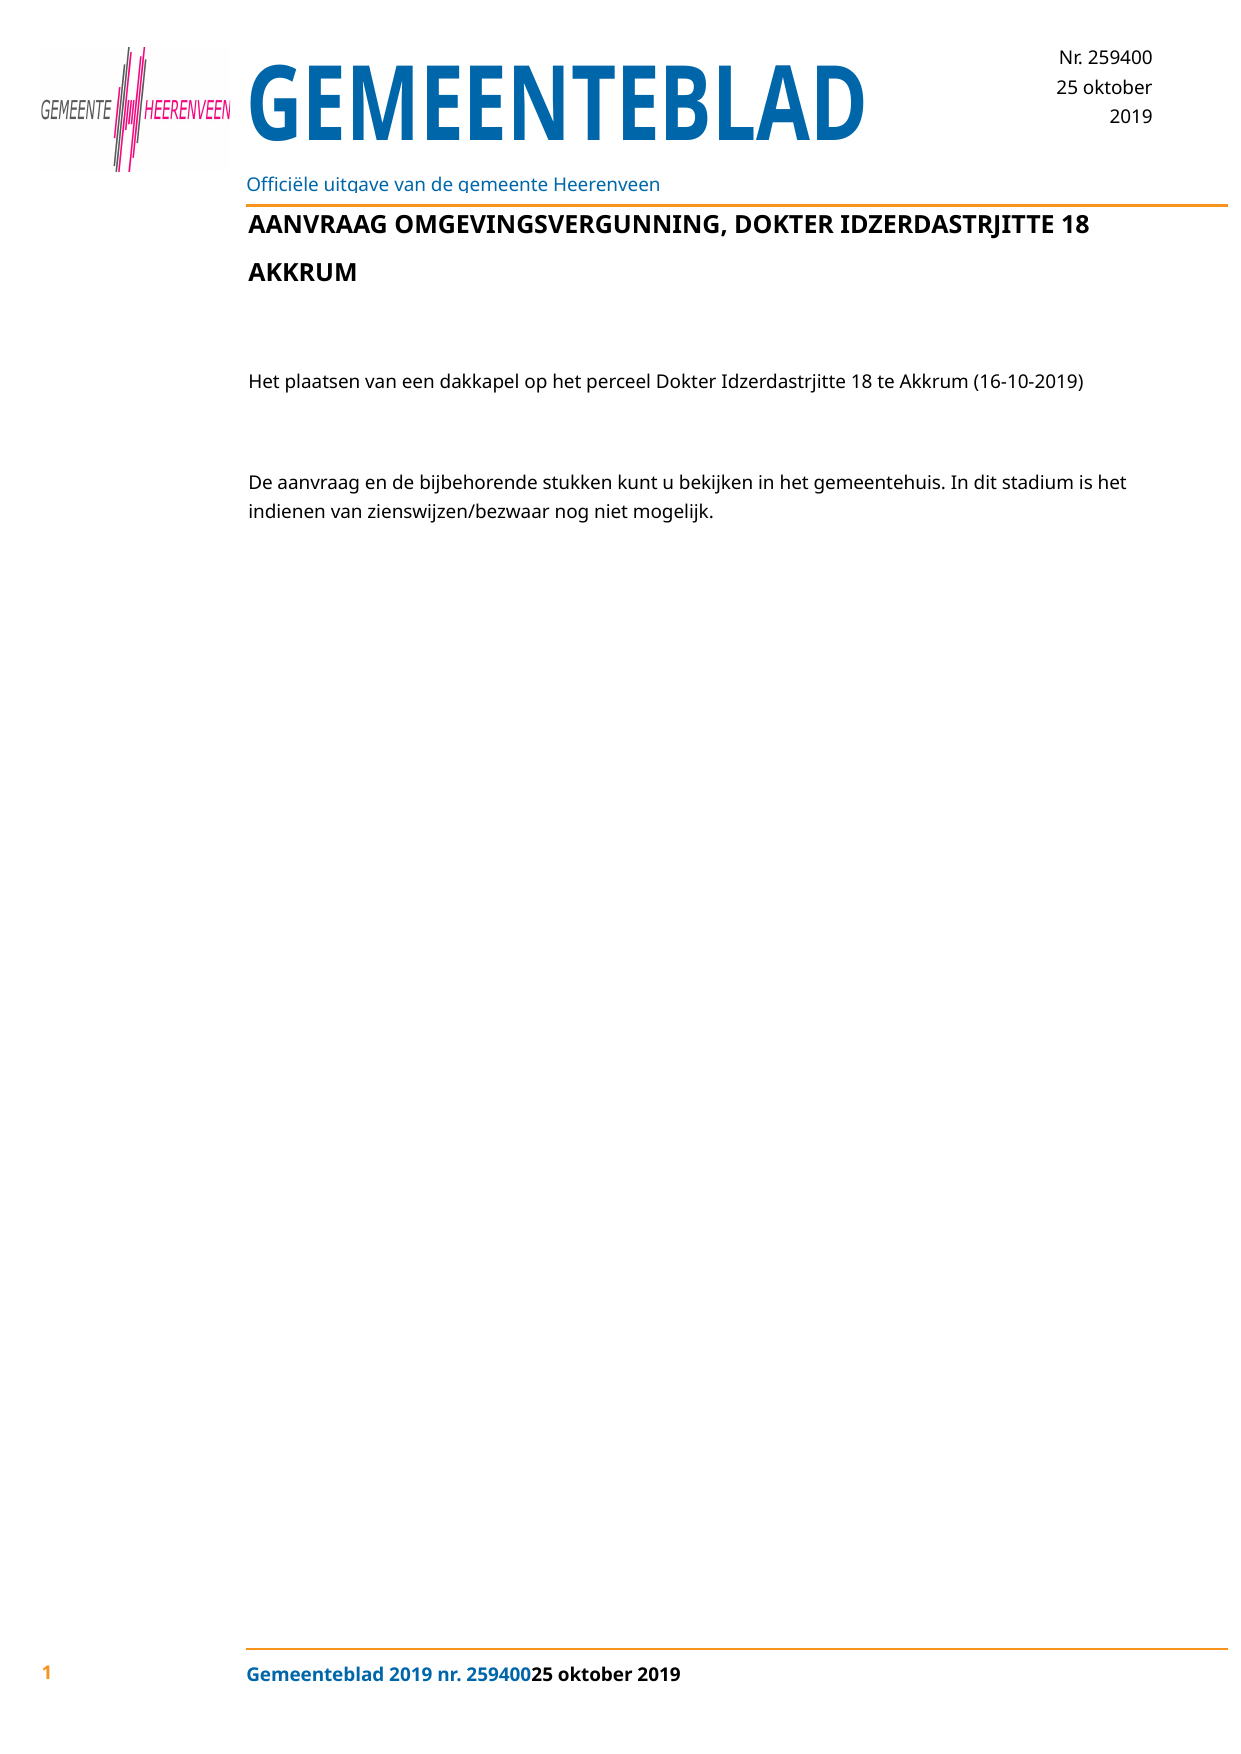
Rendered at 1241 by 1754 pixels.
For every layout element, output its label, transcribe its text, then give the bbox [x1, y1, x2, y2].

text AANVRAAG OMGEVINGSVERGUNNING, DOKTER IDZERDASTRJITTE 18 AKKRUM [248, 207, 1152, 288]
picture [41, 47, 231, 172]
text Het plaatsen van een dakkapel op het perceel Dokter Idzerdastrjitte 18 te Akkrum (16-10-2019) [248, 368, 1152, 394]
text De aanvraag en de bijbehorende stukken kunt u bekijken in het gemeentehuis. In dit stadium is het indienen van zienswijzen/bezwaar nog niet mogelijk. [248, 469, 1152, 524]
